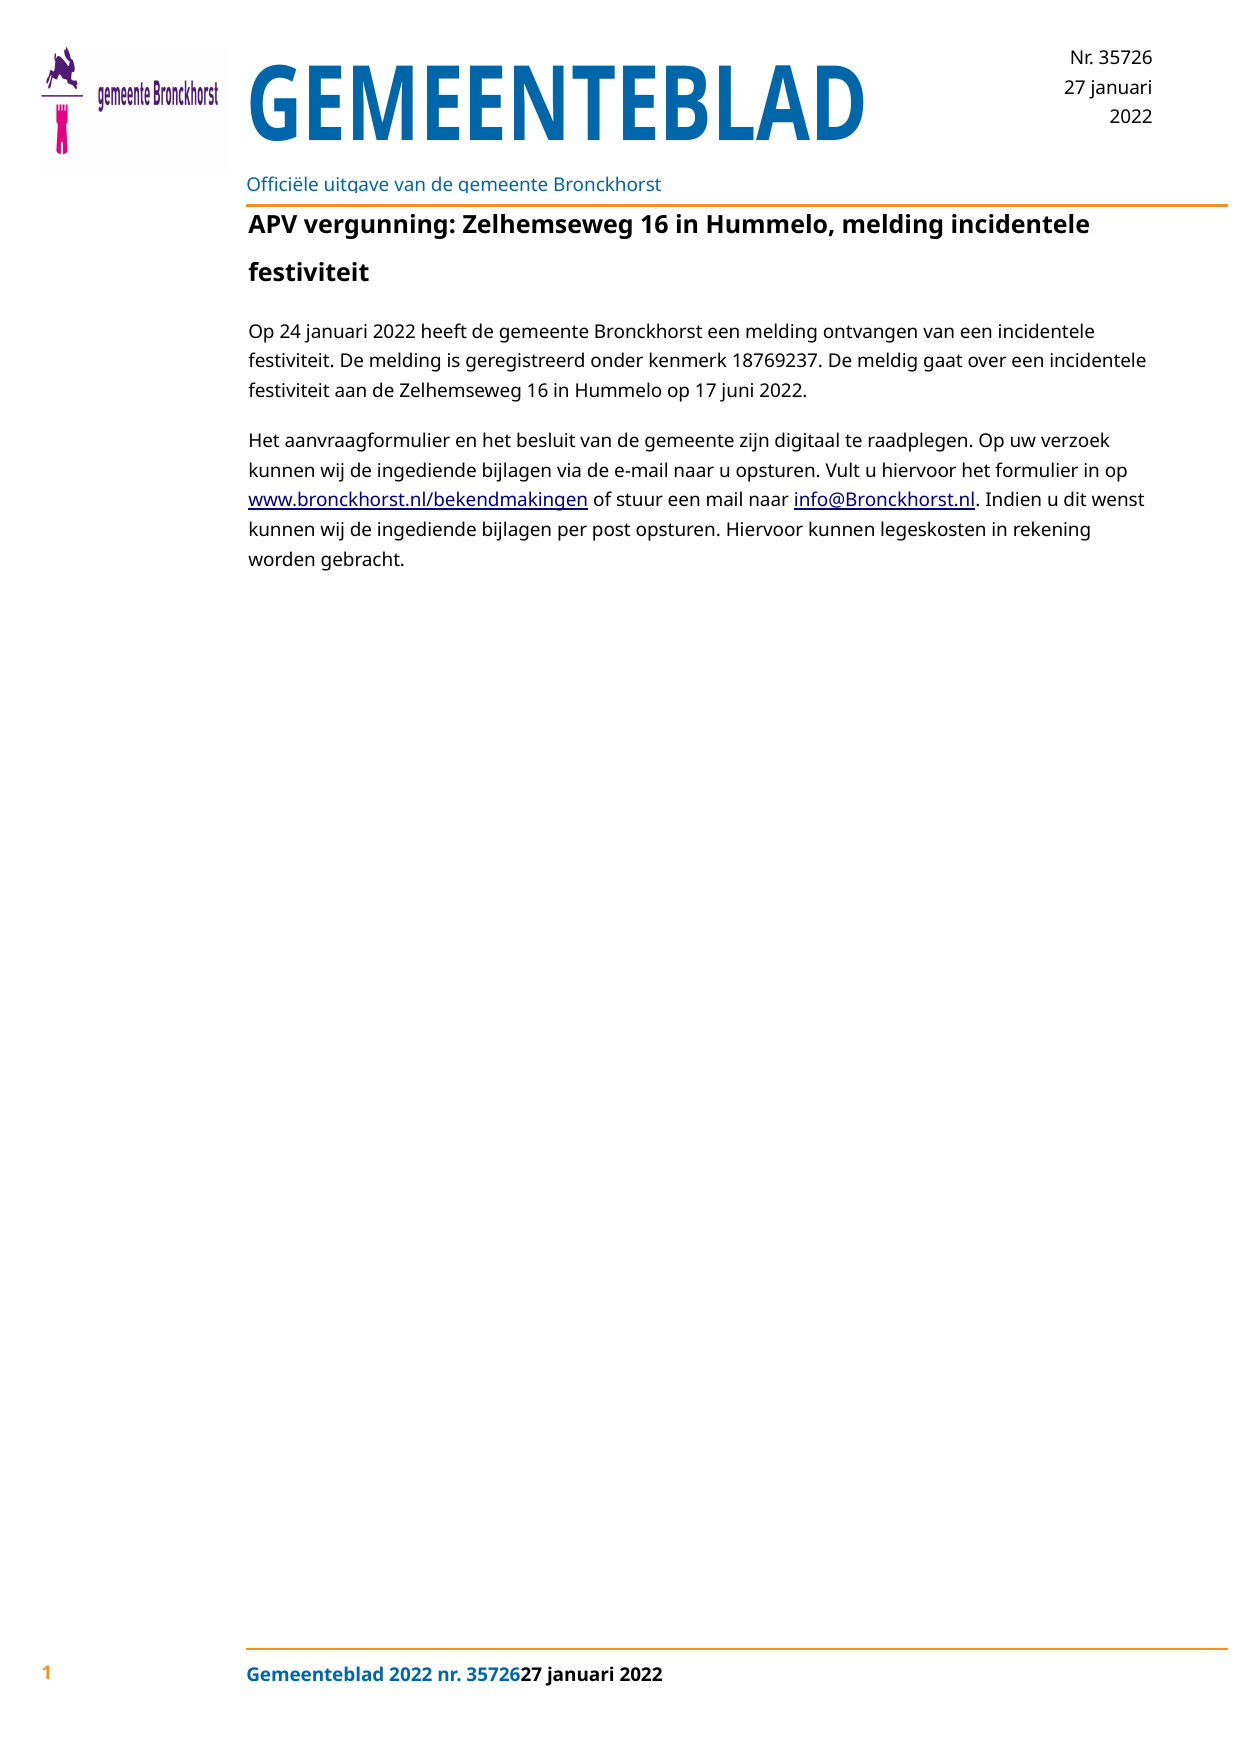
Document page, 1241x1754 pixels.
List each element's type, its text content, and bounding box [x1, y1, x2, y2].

text APV vergunning: Zelhemseweg 16 in Hummelo, melding incidentele festiviteit [248, 207, 1152, 288]
text Het aanvraagformulier en het besluit van de gemeente zijn digitaal te raadplegen. Op uw verzoek kunnen wij de ingediende bijlagen via de e-mail naar u opsturen. Vult u hiervoor het formulier in op www.bronckhorst.nl/bekendmakingen of stuur een mail naar info@Bronckhorst.nl. Indien u dit wenst kunnen wij de ingediende bijlagen per post opsturen. Hiervoor kunnen legeskosten in rekening worden gebracht. [248, 427, 1152, 572]
text Op 24 januari 2022 heeft de gemeente Bronckhorst een melding ontvangen van een incidentele festiviteit. De melding is geregistreerd onder kenmerk 18769237. De meldig gaat over een incidentele festiviteit aan de Zelhemseweg 16 in Hummelo op 17 juni 2022. [248, 318, 1152, 403]
picture [41, 47, 231, 172]
